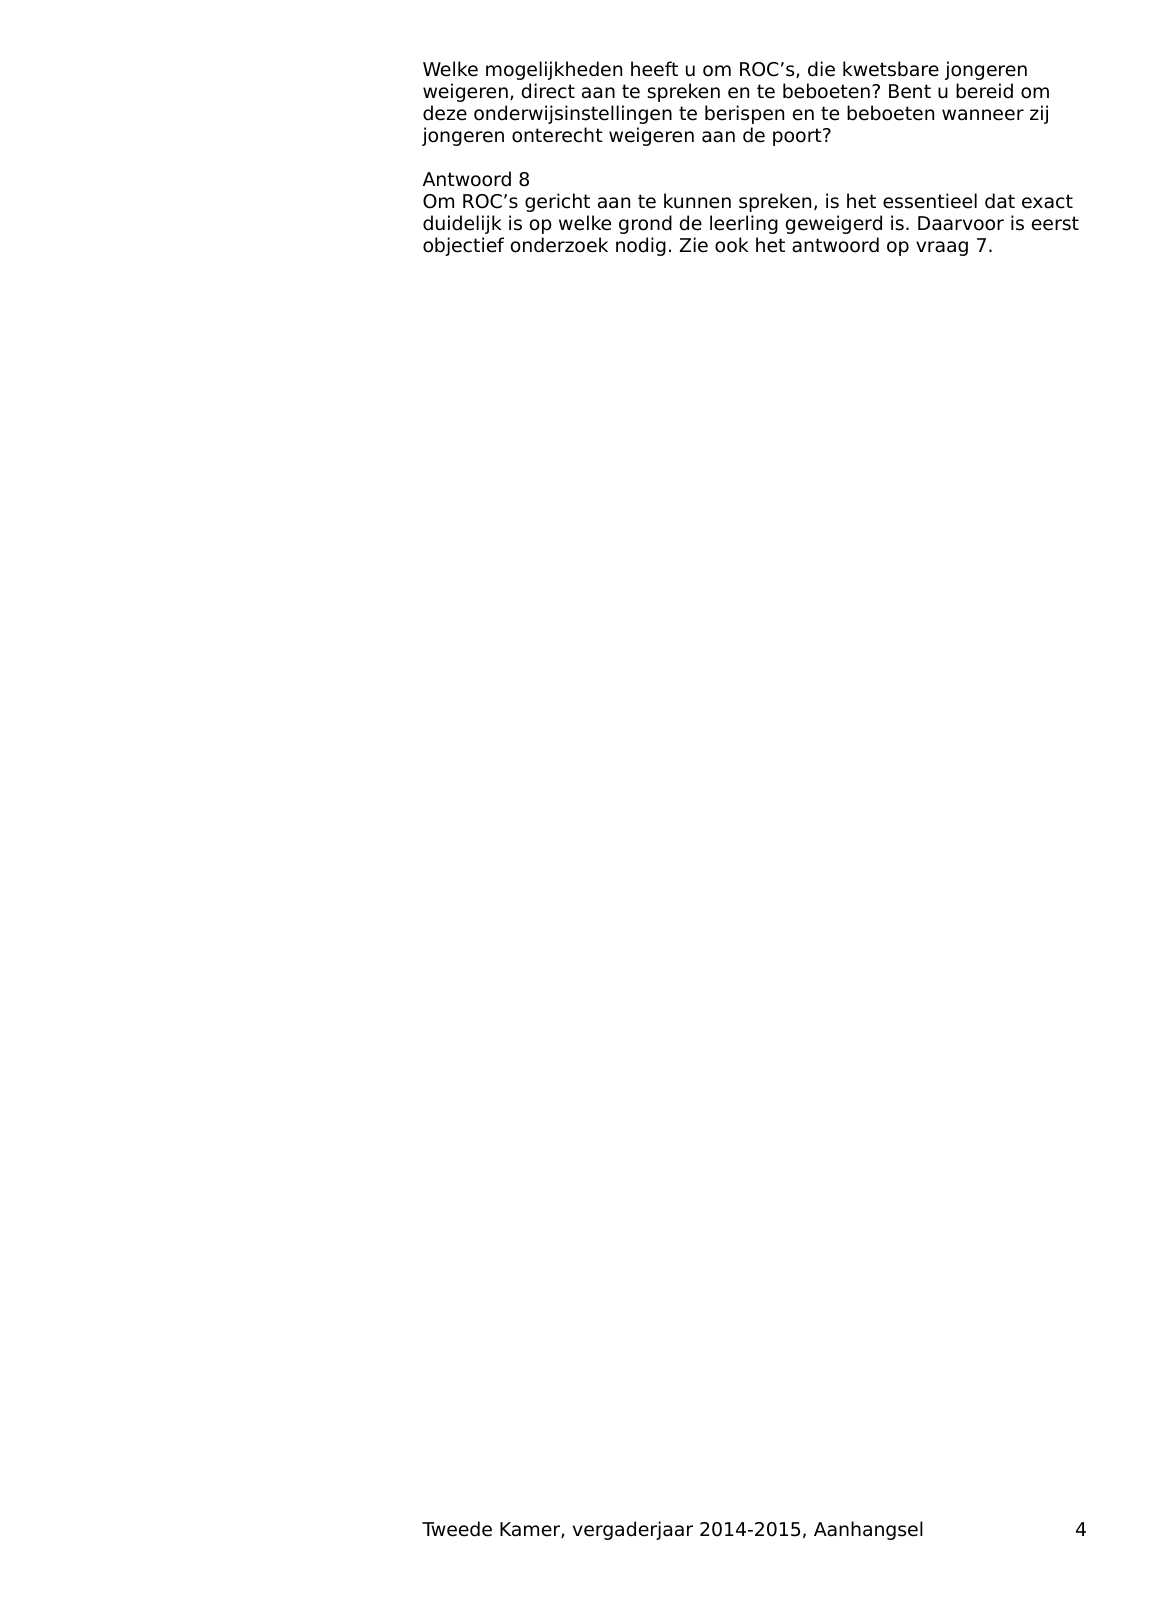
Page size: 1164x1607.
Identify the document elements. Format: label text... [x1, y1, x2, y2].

text Antwoord 8 [422, 169, 1087, 191]
text Welke mogelijkheden heeft u om ROC’s, die kwetsbare jongeren weigeren, direct aan te spreken en te beboeten? Bent u bereid om deze onderwijsinstellingen te berispen en te beboeten wanneer zij jongeren onterecht weigeren aan de poort? [422, 59, 1087, 147]
text Om ROC’s gericht aan te kunnen spreken, is het essentieel dat exact duidelijk is op welke grond de leerling geweigerd is. Daarvoor is eerst objectief onderzoek nodig. Zie ook het antwoord op vraag 7. [422, 191, 1087, 257]
